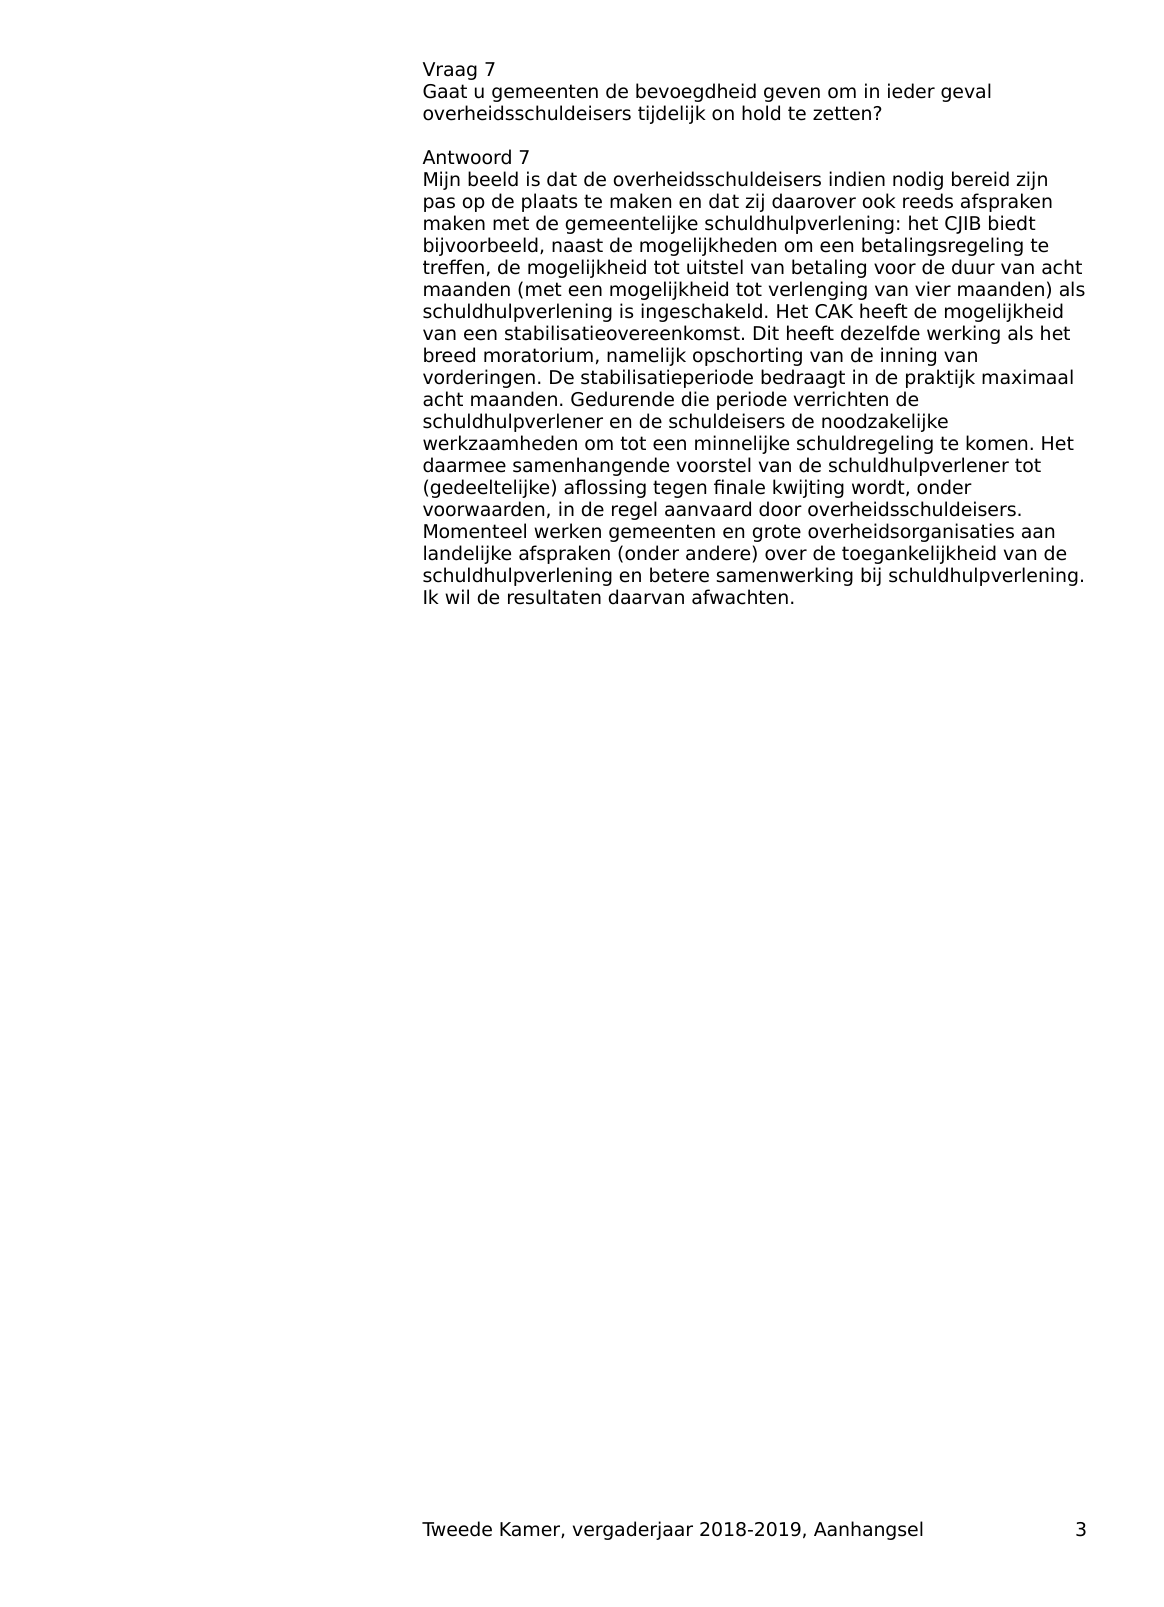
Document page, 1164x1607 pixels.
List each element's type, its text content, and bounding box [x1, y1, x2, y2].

text Gaat u gemeenten de bevoegdheid geven om in ieder geval overheidsschuldeisers tijdelijk on hold te zetten? [422, 81, 1087, 125]
text Momenteel werken gemeenten en grote overheidsorganisaties aan landelijke afspraken (onder andere) over de toegankelijkheid van de schuldhulpverlening en betere samenwerking bij schuldhulpverlening. Ik wil de resultaten daarvan afwachten. [422, 521, 1087, 609]
text Antwoord 7 [422, 147, 1087, 169]
text Vraag 7 [422, 59, 1087, 81]
text Mijn beeld is dat de overheidsschuldeisers indien nodig bereid zijn pas op de plaats te maken en dat zij daarover ook reeds afspraken maken met de gemeentelijke schuldhulpverlening: het CJIB biedt bijvoorbeeld, naast de mogelijkheden om een betalingsregeling te treffen, de mogelijkheid tot uitstel van betaling voor de duur van acht maanden (met een mogelijkheid tot verlenging van vier maanden) als schuldhulpverlening is ingeschakeld. Het CAK heeft de mogelijkheid van een stabilisatieovereenkomst. Dit heeft dezelfde werking als het breed moratorium, namelijk opschorting van de inning van vorderingen. De stabilisatieperiode bedraagt in de praktijk maximaal acht maanden. Gedurende die periode verrichten de schuldhulpverlener en de schuldeisers de noodzakelijke werkzaamheden om tot een minnelijke schuldregeling te komen. Het daarmee samenhangende voorstel van de schuldhulpverlener tot (gedeeltelijke) aflossing tegen finale kwijting wordt, onder voorwaarden, in de regel aanvaard door overheidsschuldeisers. [422, 169, 1087, 521]
